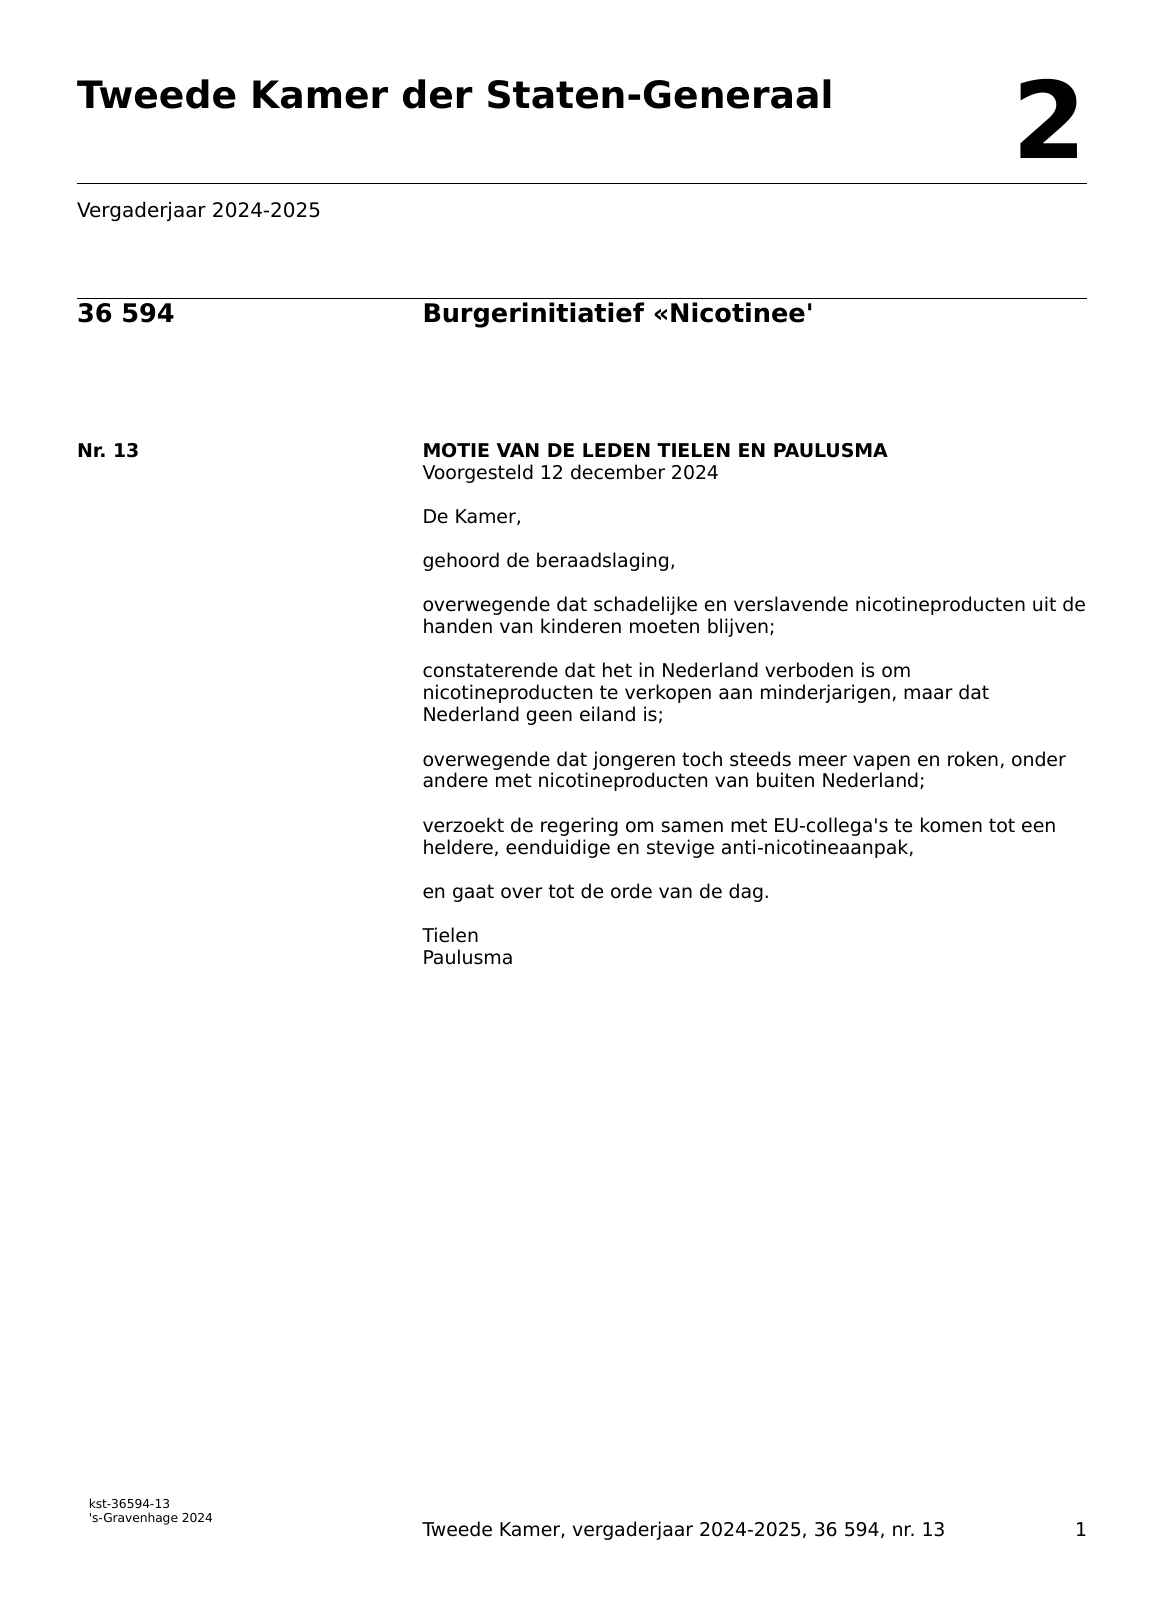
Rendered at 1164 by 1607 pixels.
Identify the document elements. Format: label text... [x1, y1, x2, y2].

text gehoord de beraadslaging, [422, 550, 1087, 572]
table_header Tweede Kamer der Staten-Generaal [77, 59, 886, 183]
text verzoekt de regering om samen met EU-collega's te komen tot een heldere, eenduidige en stevige anti-nicotineaanpak, [422, 814, 1087, 858]
text Paulusma [422, 947, 1087, 969]
text De Kamer, [422, 506, 1087, 528]
text Tielen [422, 925, 1087, 947]
text overwegende dat jongeren toch steeds meer vapen en roken, onder andere met nicotineproducten van buiten Nederland; [422, 748, 1087, 792]
text en gaat over tot de orde van de dag. [422, 881, 1087, 903]
subtitle Nr. 13 MOTIE VAN DE LEDEN TIELEN EN PAULUSMA [77, 440, 1087, 462]
text kst-36594-13 [88, 1497, 323, 1511]
text 's-Gravenhage 2024 [88, 1511, 323, 1525]
text constaterende dat het in Nederland verboden is om nicotineproducten te verkopen aan minderjarigen, maar dat Nederland geen eiland is; [422, 660, 1087, 726]
table_cell Vergaderjaar 2024-2025 [77, 184, 1087, 298]
subtitle 36 594 Burgerinitiatief «Nicotinee' [77, 299, 1087, 329]
text overwegende dat schadelijke en verslavende nicotineproducten uit de handen van kinderen moeten blijven; [422, 594, 1087, 638]
text Voorgesteld 12 december 2024 [422, 462, 1087, 484]
table_header 2 [886, 59, 1087, 183]
